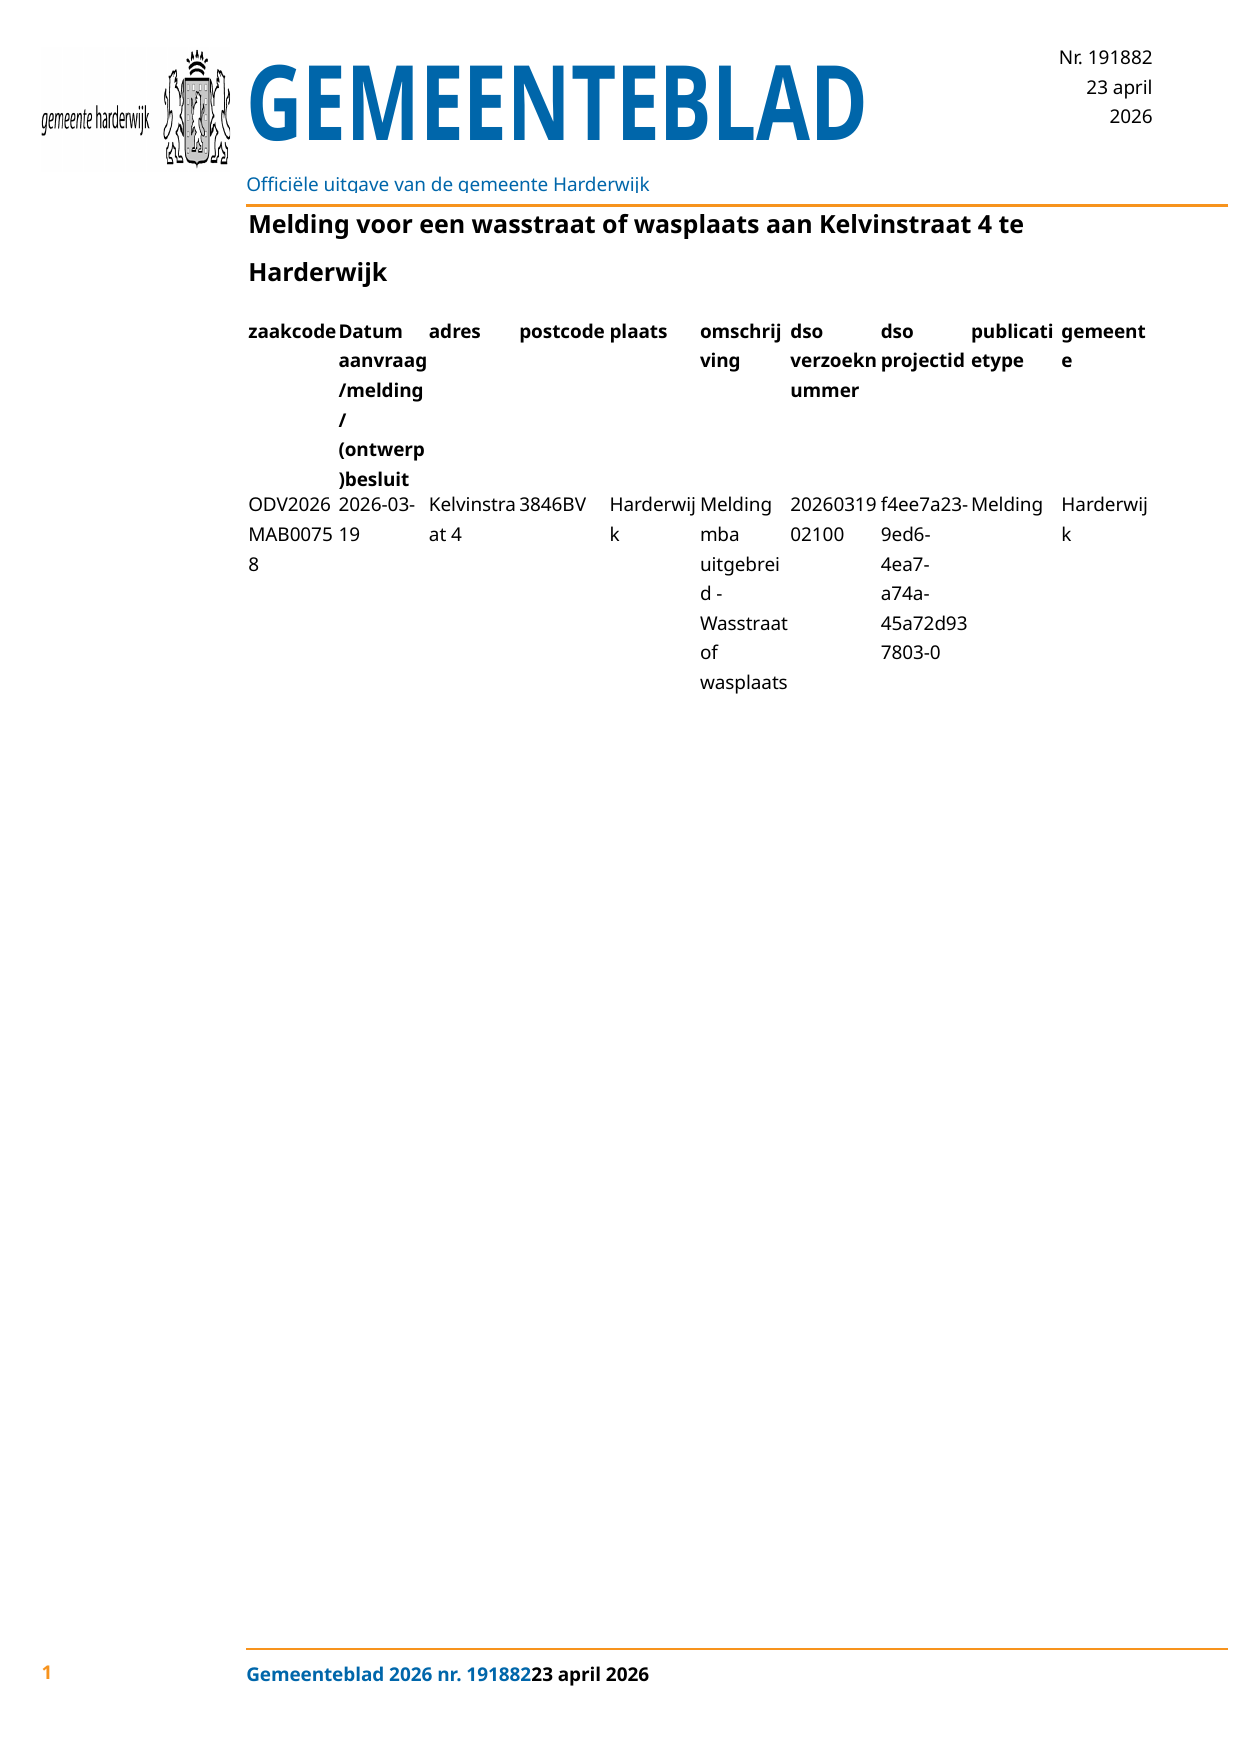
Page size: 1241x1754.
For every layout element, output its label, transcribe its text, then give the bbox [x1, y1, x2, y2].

table_cell Kelvinstraat 4 [429, 492, 519, 695]
table_cell 2026-03-19 [338, 492, 429, 695]
table_cell f4ee7a23-9ed6-4ea7-a74a-45a72d937803-0 [881, 492, 971, 695]
table_cell Melding [971, 492, 1061, 695]
table_cell ODV2026MAB00758 [248, 492, 338, 695]
table_header gemeente [1061, 318, 1152, 492]
table_cell 3846BV [519, 492, 609, 695]
table_header adres [429, 318, 519, 492]
table_header dso projectid [881, 318, 971, 492]
table_header dso verzoeknummer [790, 318, 881, 492]
table_header publicatietype [971, 318, 1061, 492]
table_cell Harderwijk [1061, 492, 1152, 695]
table_header plaats [609, 318, 700, 492]
table_cell 2026031902100 [790, 492, 881, 695]
table_cell Harderwijk [609, 492, 700, 695]
table_header omschrijving [700, 318, 790, 492]
picture [41, 47, 231, 172]
table_header postcode [519, 318, 609, 492]
text Melding voor een wasstraat of wasplaats aan Kelvinstraat 4 te Harderwijk [248, 207, 1152, 288]
table_header zaakcode [248, 318, 338, 492]
table_cell Melding mba uitgebreid - Wasstraat of wasplaats [700, 492, 790, 695]
table_header Datum aanvraag /melding/ (ontwerp)besluit [338, 318, 429, 492]
